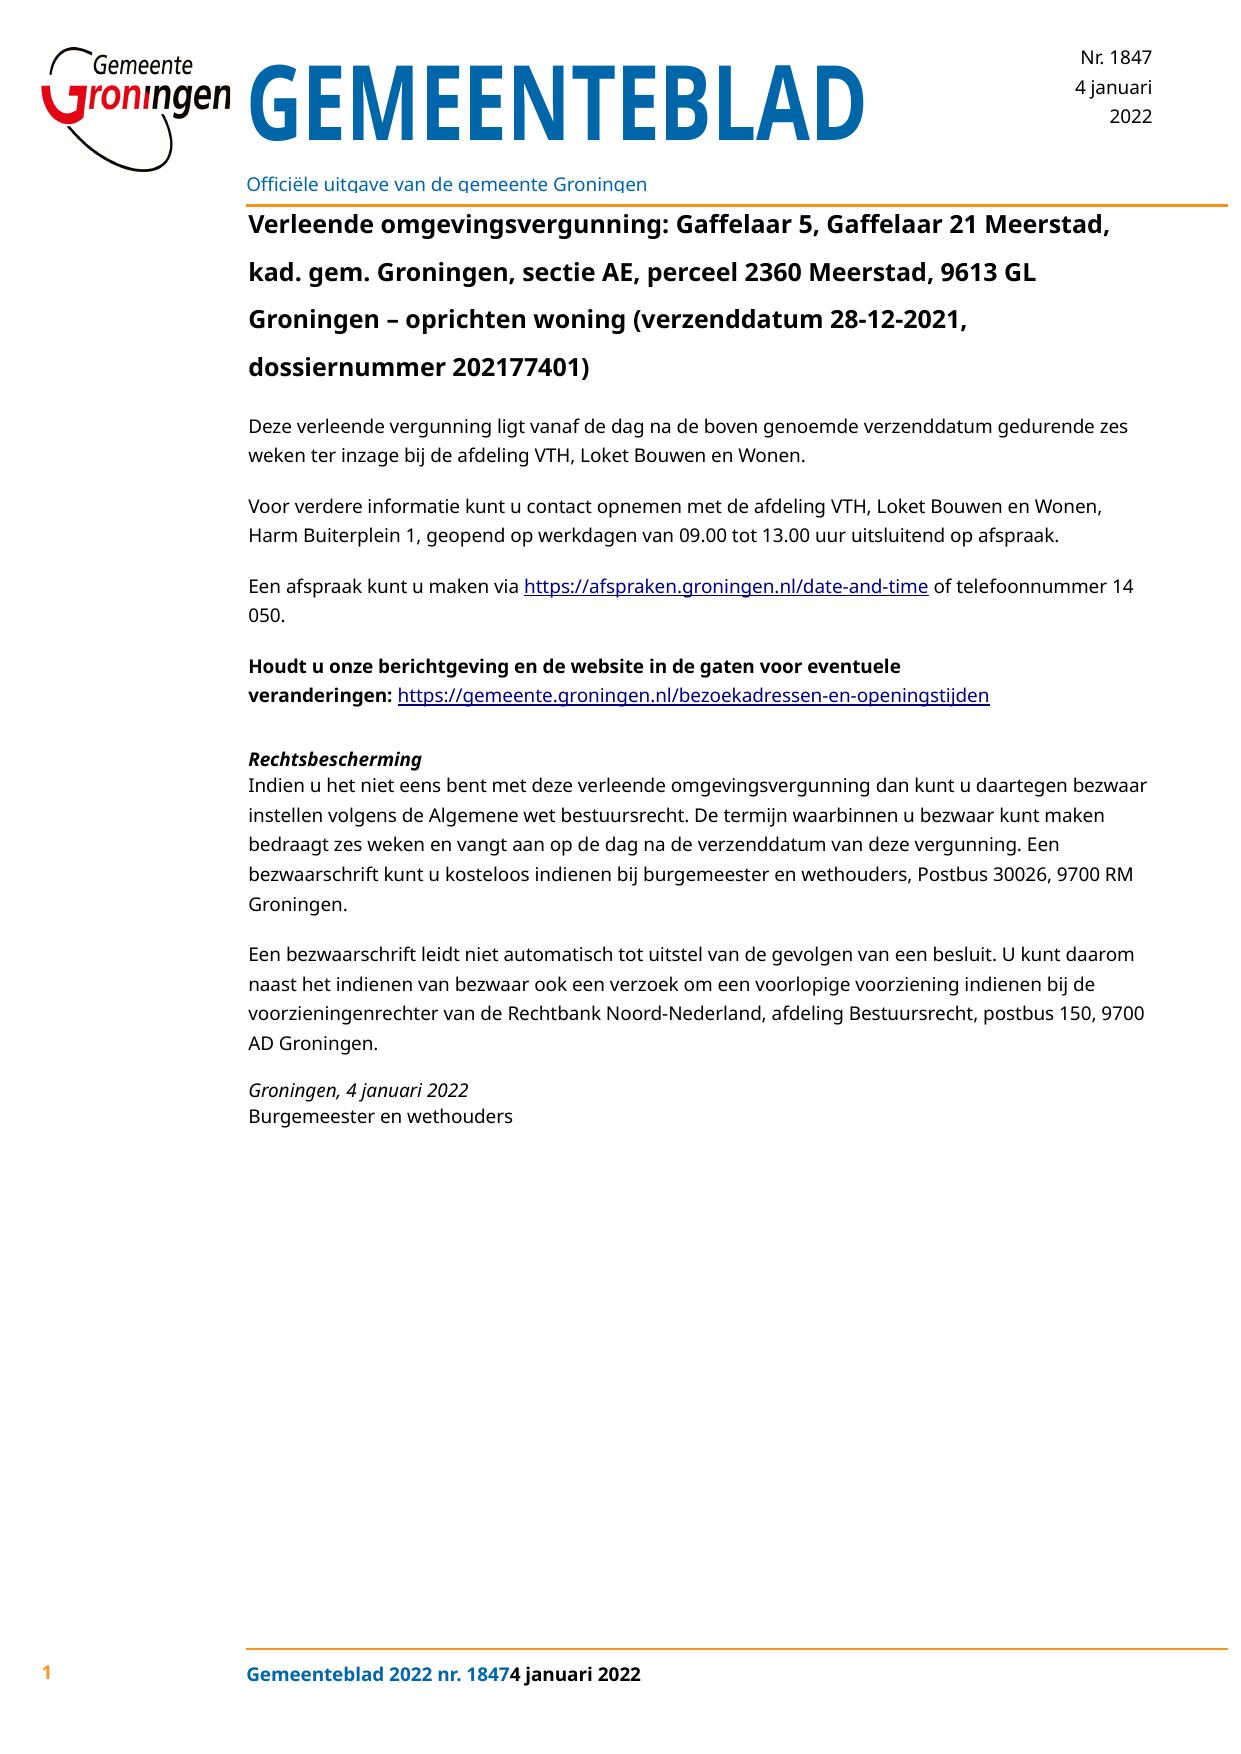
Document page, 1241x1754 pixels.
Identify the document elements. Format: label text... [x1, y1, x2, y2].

text Indien u het niet eens bent met deze verleende omgevingsvergunning dan kunt u daartegen bezwaar instellen volgens de Algemene wet bestuursrecht. De termijn waarbinnen u bezwaar kunt maken bedraagt zes weken en vangt aan op de dag na de verzenddatum van deze vergunning. Een bezwaarschrift kunt u kosteloos indienen bij burgemeester en wethouders, Postbus 30026, 9700 RM Groningen. [248, 772, 1152, 916]
text Voor verdere informatie kunt u contact opnemen met de afdeling VTH, Loket Bouwen en Wonen, Harm Buiterplein 1, geopend op werkdagen van 09.00 tot 13.00 uur uitsluitend op afspraak. [248, 493, 1152, 548]
picture [41, 47, 231, 172]
text Verleende omgevingsvergunning: Gaffelaar 5, Gaffelaar 21 Meerstad, kad. gem. Groningen, sectie AE, perceel 2360 Meerstad, 9613 GL Groningen – oprichten woning (verzenddatum 28-12-2021, dossiernummer 202177401) [248, 207, 1152, 384]
text Groningen, 4 januari 2022 [248, 1078, 1152, 1103]
text Een afspraak kunt u maken via https://afspraken.groningen.nl/date-and-time of telefoonnummer 14 050. [248, 573, 1152, 628]
text Burgemeester en wethouders [248, 1103, 1152, 1129]
text Rechtsbescherming [248, 747, 1152, 772]
text Een bezwaarschrift leidt niet automatisch tot uitstel van de gevolgen van een besluit. U kunt daarom naast het indienen van bezwaar ook een verzoek om een voorlopige voorziening indienen bij de voorzieningenrechter van de Rechtbank Noord-Nederland, afdeling Bestuursrecht, postbus 150, 9700 AD Groningen. [248, 941, 1152, 1056]
text Houdt u onze berichtgeving en de website in de gaten voor eventuele veranderingen: https://gemeente.groningen.nl/bezoekadressen-en-openingstijden [248, 653, 1152, 708]
text Deze verleende vergunning ligt vanaf de dag na de boven genoemde verzenddatum gedurende zes weken ter inzage bij de afdeling VTH, Loket Bouwen en Wonen. [248, 413, 1152, 468]
